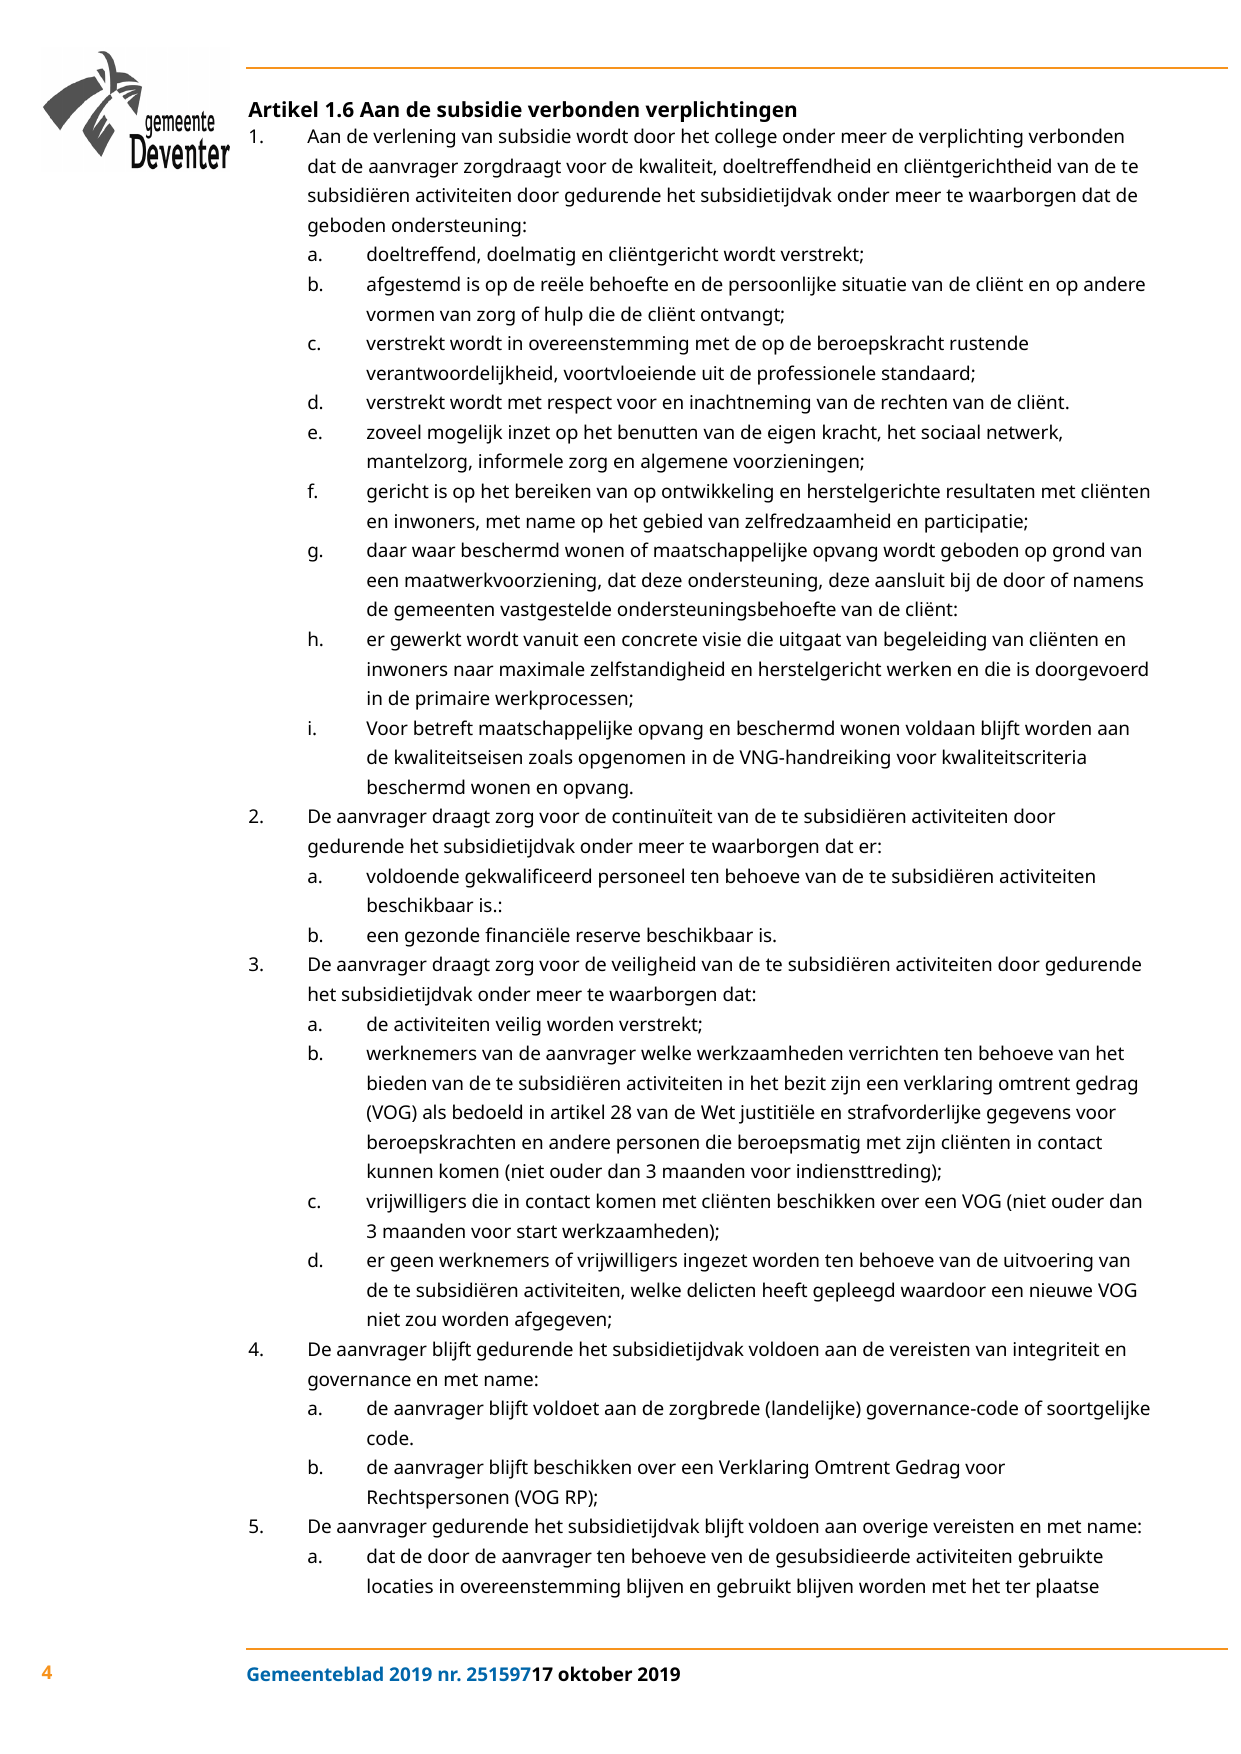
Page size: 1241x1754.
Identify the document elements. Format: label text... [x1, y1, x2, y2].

list zoveel mogelijk inzet op het benutten van de eigen kracht, het sociaal netwerk, mantelzorg, informele zorg en algemene voorzieningen; [307, 419, 1152, 474]
list er geen werknemers of vrijwilligers ingezet worden ten behoeve van de uitvoering van de te subsidiëren activiteiten, welke delicten heeft gepleegd waardoor een nieuwe VOG niet zou worden afgegeven; [307, 1247, 1152, 1332]
text Artikel 1.6 Aan de subsidie verbonden verplichtingen [248, 95, 1152, 123]
list er gewerkt wordt vanuit een concrete visie die uitgaat van begeleiding van cliënten en inwoners naar maximale zelfstandigheid en herstelgericht werken en die is doorgevoerd in de primaire werkprocessen; [307, 626, 1152, 711]
list vrijwilligers die in contact komen met cliënten beschikken over een VOG (niet ouder dan 3 maanden voor start werkzaamheden); [307, 1188, 1152, 1243]
list doeltreffend, doelmatig en cliëntgericht wordt verstrekt; [307, 242, 1152, 267]
list verstrekt wordt met respect voor en inachtneming van de rechten van de cliënt. [307, 389, 1152, 415]
list dat de door de aanvrager ten behoeve ven de gesubsidieerde activiteiten gebruikte locaties in overeenstemming blijven en gebruikt blijven worden met het ter plaatse [307, 1543, 1152, 1598]
list De aanvrager blijft gedurende het subsidietijdvak voldoen aan de vereisten van integriteit en governance en met name: [248, 1336, 1152, 1391]
list afgestemd is op de reële behoefte en de persoonlijke situatie van de cliënt en op andere vormen van zorg of hulp die de cliënt ontvangt; [307, 271, 1152, 326]
list De aanvrager draagt zorg voor de veiligheid van de te subsidiëren activiteiten door gedurende het subsidietijdvak onder meer te waarborgen dat: [248, 952, 1152, 1007]
list Voor betreft maatschappelijke opvang en beschermd wonen voldaan blijft worden aan de kwaliteitseisen zoals opgenomen in de VNG-handreiking voor kwaliteitscriteria beschermd wonen en opvang. [307, 715, 1152, 800]
list daar waar beschermd wonen of maatschappelijke opvang wordt geboden op grond van een maatwerkvoorziening, dat deze ondersteuning, deze aansluit bij de door of namens de gemeenten vastgestelde ondersteuningsbehoefte van de cliënt: [307, 537, 1152, 622]
list een gezonde financiële reserve beschikbaar is. [307, 922, 1152, 948]
list de activiteiten veilig worden verstrekt; [307, 1011, 1152, 1036]
list de aanvrager blijft voldoet aan de zorgbrede (landelijke) governance-code of soortgelijke code. [307, 1395, 1152, 1451]
list Aan de verlening van subsidie wordt door het college onder meer de verplichting verbonden dat de aanvrager zorgdraagt voor de kwaliteit, doeltreffendheid en cliëntgerichtheid van de te subsidiëren activiteiten door gedurende het subsidietijdvak onder meer te waarborgen dat de geboden ondersteuning: [248, 123, 1152, 238]
list De aanvrager draagt zorg voor de continuïteit van de te subsidiëren activiteiten door gedurende het subsidietijdvak onder meer te waarborgen dat er: [248, 804, 1152, 859]
list voldoende gekwalificeerd personeel ten behoeve van de te subsidiëren activiteiten beschikbaar is.: [307, 863, 1152, 918]
list de aanvrager blijft beschikken over een Verklaring Omtrent Gedrag voor Rechtspersonen (VOG RP); [307, 1454, 1152, 1510]
list verstrekt wordt in overeenstemming met de op de beroepskracht rustende verantwoordelijkheid, voortvloeiende uit de professionele standaard; [307, 330, 1152, 386]
list gericht is op het bereiken van op ontwikkeling en herstelgerichte resultaten met cliënten en inwoners, met name op het gebied van zelfredzaamheid en participatie; [307, 478, 1152, 533]
list werknemers van de aanvrager welke werkzaamheden verrichten ten behoeve van het bieden van de te subsidiëren activiteiten in het bezit zijn een verklaring omtrent gedrag (VOG) als bedoeld in artikel 28 van de Wet justitiële en strafvorderlijke gegevens voor beroepskrachten en andere personen die beroepsmatig met zijn cliënten in contact kunnen komen (niet ouder dan 3 maanden voor indiensttreding); [307, 1040, 1152, 1184]
list De aanvrager gedurende het subsidietijdvak blijft voldoen aan overige vereisten en met name: [248, 1514, 1152, 1539]
picture [41, 47, 231, 172]
